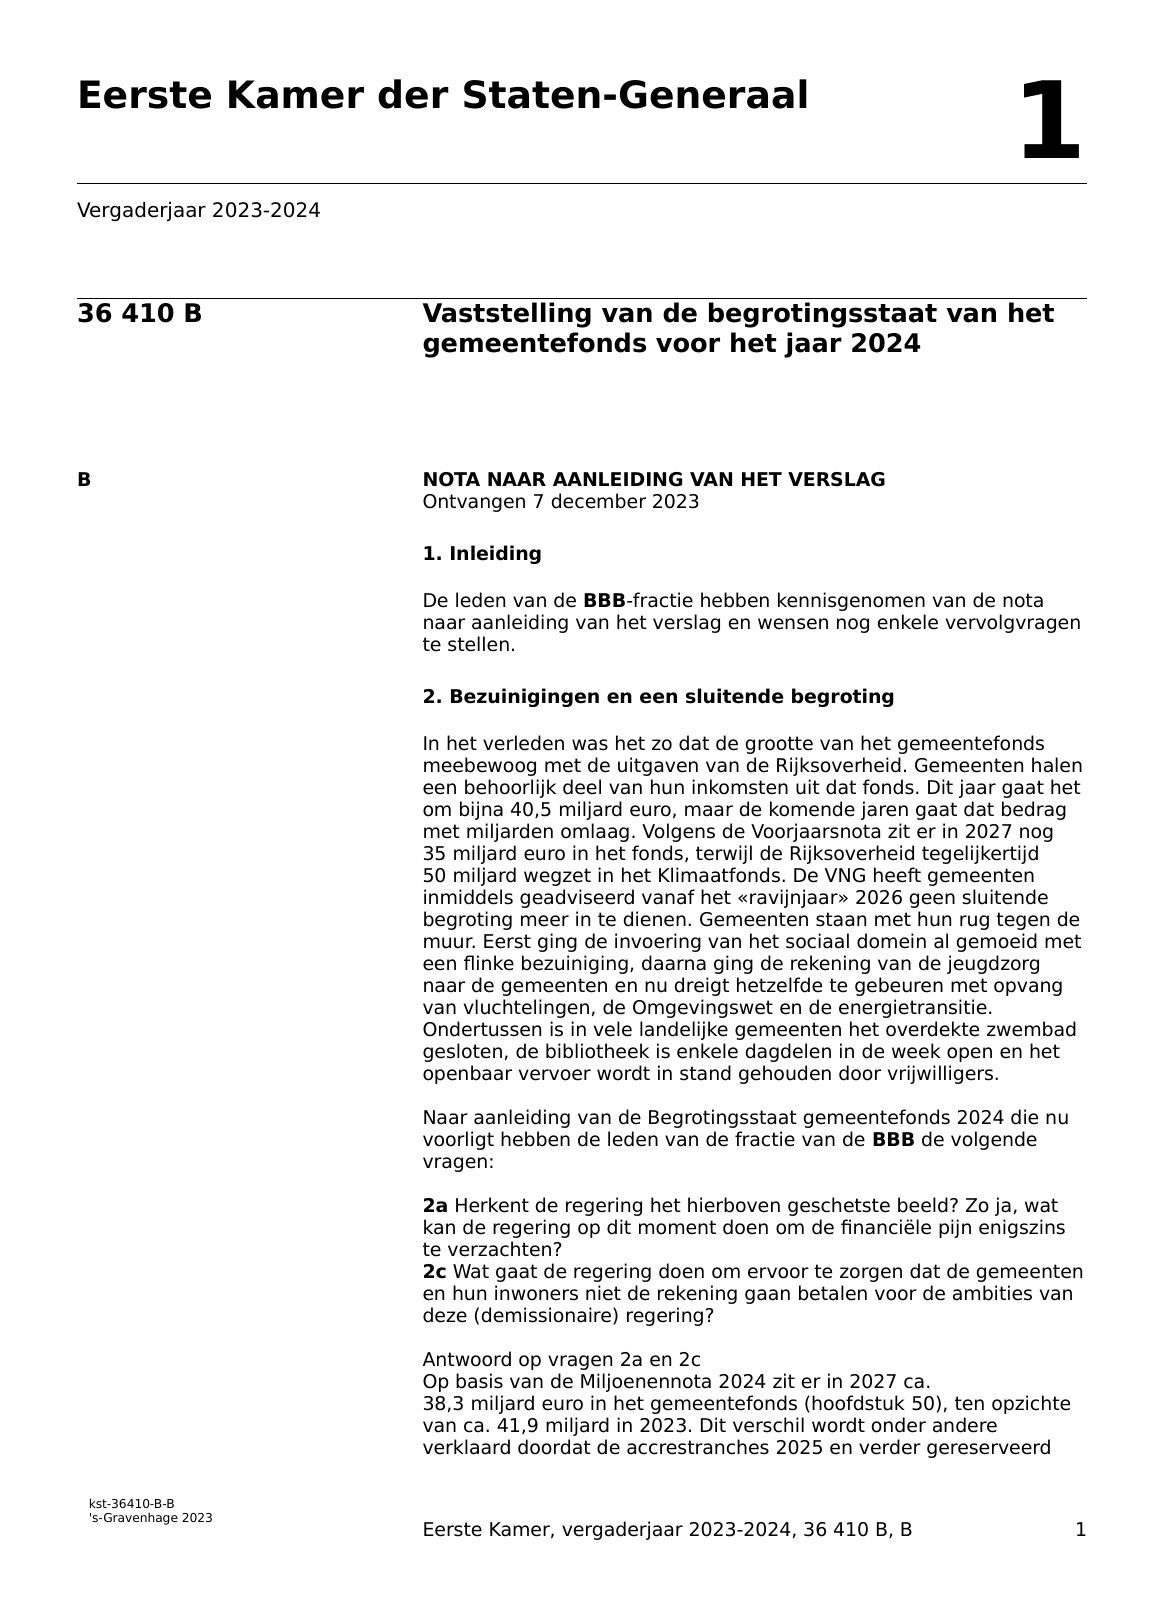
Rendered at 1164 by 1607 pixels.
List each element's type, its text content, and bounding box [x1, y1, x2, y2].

text 2a Herkent de regering het hierboven geschetste beeld? Zo ja, wat kan de regering op dit moment doen om de financiële pijn enigszins te verzachten? [422, 1195, 1087, 1261]
subtitle 2. Bezuinigingen en een sluitende begroting [422, 686, 1087, 708]
text Antwoord op vragen 2a en 2c [422, 1349, 1087, 1371]
text Naar aanleiding van de Begrotingsstaat gemeentefonds 2024 die nu voorligt hebben de leden van de fractie van de BBB de volgende vragen: [422, 1107, 1087, 1173]
subtitle B NOTA NAAR AANLEIDING VAN HET VERSLAG [77, 469, 1087, 491]
subtitle 36 410 B Vaststelling van de begrotingsstaat van het gemeentefonds voor het jaar 2024 [77, 299, 1087, 358]
text In het verleden was het zo dat de grootte van het gemeentefonds meebewoog met de uitgaven van de Rijksoverheid. Gemeenten halen een behoorlijk deel van hun inkomsten uit dat fonds. Dit jaar gaat het om bijna 40,5 miljard euro, maar de komende jaren gaat dat bedrag met miljarden omlaag. Volgens de Voorjaarsnota zit er in 2027 nog 35 miljard euro in het fonds, terwijl de Rijksoverheid tegelijkertijd 50 miljard wegzet in het Klimaatfonds. De VNG heeft gemeenten inmiddels geadviseerd vanaf het «ravijnjaar» 2026 geen sluitende begroting meer in te dienen. Gemeenten staan met hun rug tegen de muur. Eerst ging de invoering van het sociaal domein al gemoeid met een flinke bezuiniging, daarna ging de rekening van de jeugdzorg naar de gemeenten en nu dreigt hetzelfde te gebeuren met opvang van vluchtelingen, de Omgevingswet en de energietransitie. Ondertussen is in vele landelijke gemeenten het overdekte zwembad gesloten, de bibliotheek is enkele dagdelen in de week open en het openbaar vervoer wordt in stand gehouden door vrijwilligers. [422, 733, 1087, 1085]
text Op basis van de Miljoenennota 2024 zit er in 2027 ca. 38,3 miljard euro in het gemeentefonds (hoofdstuk 50), ten opzichte van ca. 41,9 miljard in 2023. Dit verschil wordt onder andere verklaard doordat de accrestranches 2025 en verder gereserveerd [422, 1371, 1087, 1459]
table_cell Vergaderjaar 2023-2024 [77, 184, 1087, 298]
text 2c Wat gaat de regering doen om ervoor te zorgen dat de gemeenten en hun inwoners niet de rekening gaan betalen voor de ambities van deze (demissionaire) regering? [422, 1261, 1087, 1327]
text De leden van de BBB-fractie hebben kennisgenomen van de nota naar aanleiding van het verslag en wensen nog enkele vervolgvragen te stellen. [422, 590, 1087, 656]
subtitle 1. Inleiding [422, 543, 1087, 565]
table_header 1 [886, 59, 1087, 183]
table_header Eerste Kamer der Staten-Generaal [77, 59, 886, 183]
text kst-36410-B-B [88, 1497, 323, 1511]
text Ontvangen 7 december 2023 [422, 491, 1087, 513]
text 's-Gravenhage 2023 [88, 1511, 323, 1525]
